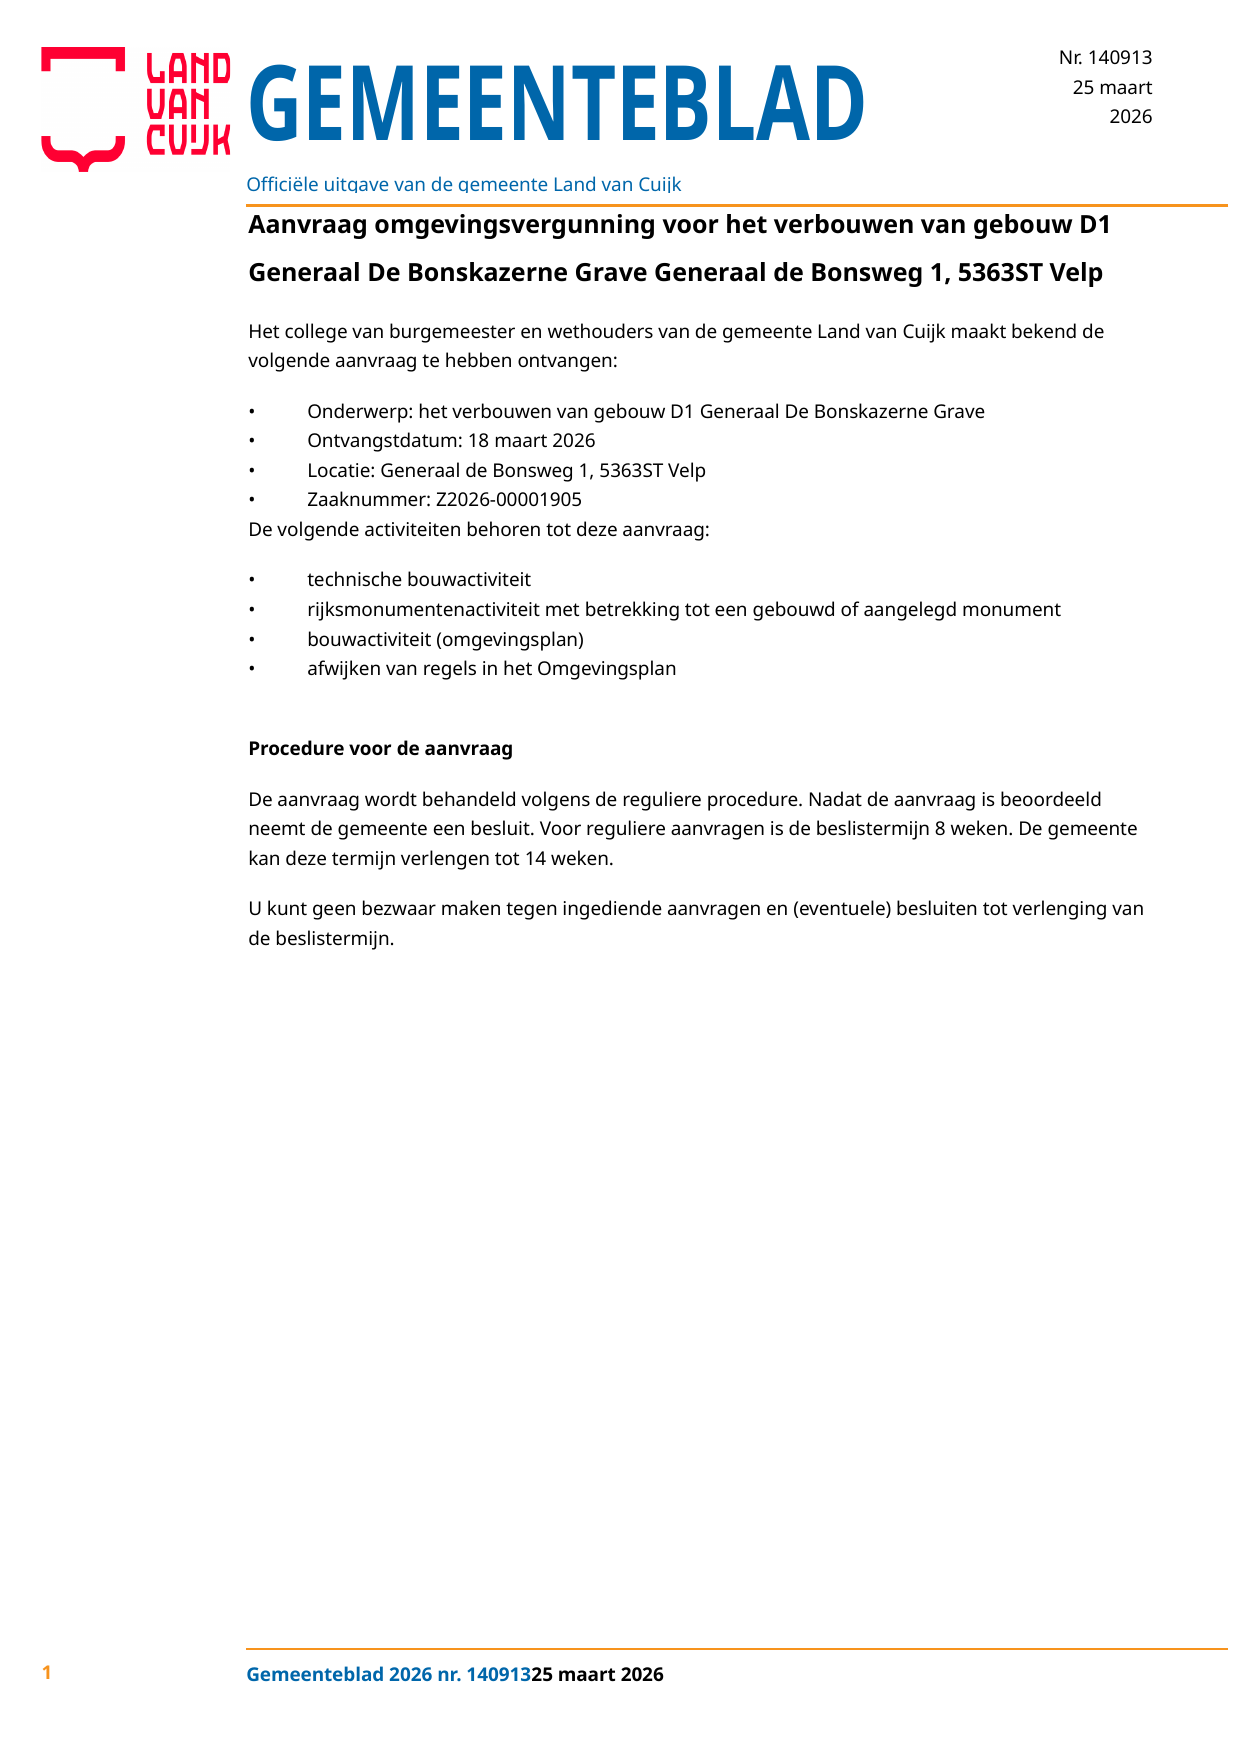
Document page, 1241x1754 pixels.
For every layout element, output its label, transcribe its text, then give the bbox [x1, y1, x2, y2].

text Aanvraag omgevingsvergunning voor het verbouwen van gebouw D1 Generaal De Bonskazerne Grave Generaal de Bonsweg 1, 5363ST Velp [248, 207, 1152, 288]
text De volgende activiteiten behoren tot deze aanvraag: [248, 516, 1152, 542]
text De aanvraag wordt behandeld volgens de reguliere procedure. Nadat de aanvraag is beoordeeld neemt de gemeente een besluit. Voor reguliere aanvragen is de beslistermijn 8 weken. De gemeente kan deze termijn verlengen tot 14 weken. [248, 786, 1152, 871]
text Het college van burgemeester en wethouders van de gemeente Land van Cuijk maakt bekend de volgende aanvraag te hebben ontvangen: [248, 318, 1152, 373]
list Zaaknummer: Z2026-00001905 [248, 487, 1152, 512]
list Ontvangstdatum: 18 maart 2026 [248, 427, 1152, 453]
text U kunt geen bezwaar maken tegen ingediende aanvragen en (eventuele) besluiten tot verlenging van de beslistermijn. [248, 895, 1152, 951]
list bouwactiviteit (omgevingsplan) [248, 626, 1152, 652]
text Procedure voor de aanvraag [248, 735, 1152, 761]
list Onderwerp: het verbouwen van gebouw D1 Generaal De Bonskazerne Grave [248, 398, 1152, 424]
picture [41, 47, 231, 172]
list rijksmonumentenactiviteit met betrekking tot een gebouwd of aangelegd monument [248, 596, 1152, 622]
list technische bouwactiviteit [248, 567, 1152, 592]
list afwijken van regels in het Omgevingsplan [248, 655, 1152, 681]
list Locatie: Generaal de Bonsweg 1, 5363ST Velp [248, 457, 1152, 483]
